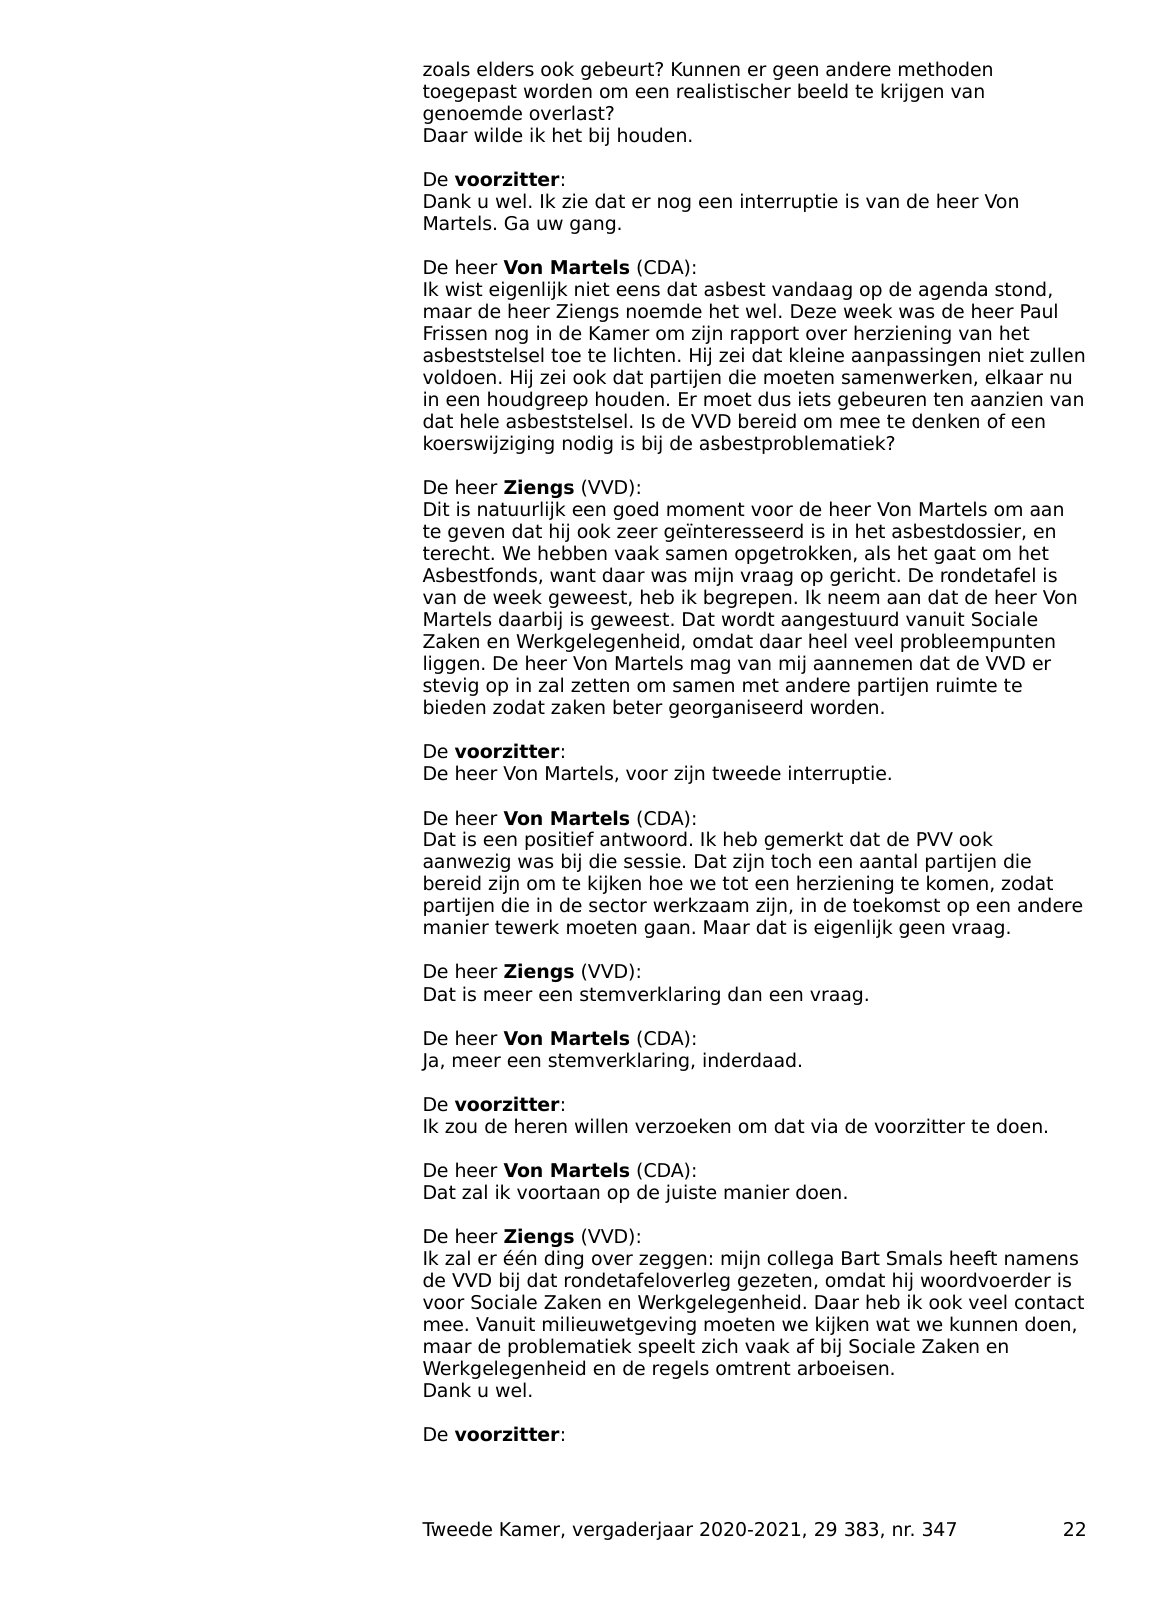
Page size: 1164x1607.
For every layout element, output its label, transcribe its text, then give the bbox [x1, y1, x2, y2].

text Ik wist eigenlijk niet eens dat asbest vandaag op de agenda stond, maar de heer Ziengs noemde het wel. Deze week was de heer Paul Frissen nog in de Kamer om zijn rapport over herziening van het asbeststelsel toe te lichten. Hij zei dat kleine aanpassingen niet zullen voldoen. Hij zei ook dat partijen die moeten samenwerken, elkaar nu in een houdgreep houden. Er moet dus iets gebeuren ten aanzien van dat hele asbeststelsel. Is de VVD bereid om mee te denken of een koerswijziging nodig is bij de asbestproblematiek? [422, 279, 1087, 455]
text De voorzitter: [422, 1424, 1087, 1446]
text zoals elders ook gebeurt? Kunnen er geen andere methoden toegepast worden om een realistischer beeld te krijgen van genoemde overlast? [422, 59, 1087, 125]
text Dank u wel. [422, 1380, 1087, 1402]
text De voorzitter: [422, 169, 1087, 191]
text De heer Ziengs (VVD): [422, 961, 1087, 983]
text Dit is natuurlijk een goed moment voor de heer Von Martels om aan te geven dat hij ook zeer geïnteresseerd is in het asbestdossier, en terecht. We hebben vaak samen opgetrokken, als het gaat om het Asbestfonds, want daar was mijn vraag op gericht. De rondetafel is van de week geweest, heb ik begrepen. Ik neem aan dat de heer Von Martels daarbij is geweest. Dat wordt aangestuurd vanuit Sociale Zaken en Werkgelegenheid, omdat daar heel veel probleempunten liggen. De heer Von Martels mag van mij aannemen dat de VVD er stevig op in zal zetten om samen met andere partijen ruimte te bieden zodat zaken beter georganiseerd worden. [422, 499, 1087, 719]
text De heer Ziengs (VVD): [422, 477, 1087, 499]
text Dat zal ik voortaan op de juiste manier doen. [422, 1182, 1087, 1204]
text De heer Von Martels, voor zijn tweede interruptie. [422, 763, 1087, 785]
text De heer Von Martels (CDA): [422, 257, 1087, 279]
text De heer Von Martels (CDA): [422, 1160, 1087, 1182]
text Ik zou de heren willen verzoeken om dat via de voorzitter te doen. [422, 1116, 1087, 1138]
text Dat is meer een stemverklaring dan een vraag. [422, 983, 1087, 1005]
text De voorzitter: [422, 1094, 1087, 1116]
text Ik zal er één ding over zeggen: mijn collega Bart Smals heeft namens de VVD bij dat rondetafeloverleg gezeten, omdat hij woordvoerder is voor Sociale Zaken en Werkgelegenheid. Daar heb ik ook veel contact mee. Vanuit milieuwetgeving moeten we kijken wat we kunnen doen, maar de problematiek speelt zich vaak af bij Sociale Zaken en Werkgelegenheid en de regels omtrent arboeisen. [422, 1248, 1087, 1380]
text De voorzitter: [422, 741, 1087, 763]
text Dat is een positief antwoord. Ik heb gemerkt dat de PVV ook aanwezig was bij die sessie. Dat zijn toch een aantal partijen die bereid zijn om te kijken hoe we tot een herziening te komen, zodat partijen die in de sector werkzaam zijn, in de toekomst op een andere manier tewerk moeten gaan. Maar dat is eigenlijk geen vraag. [422, 829, 1087, 939]
text De heer Ziengs (VVD): [422, 1226, 1087, 1248]
text Dank u wel. Ik zie dat er nog een interruptie is van de heer Von Martels. Ga uw gang. [422, 191, 1087, 235]
text Daar wilde ik het bij houden. [422, 125, 1087, 147]
text De heer Von Martels (CDA): [422, 807, 1087, 829]
text De heer Von Martels (CDA): [422, 1028, 1087, 1049]
text Ja, meer een stemverklaring, inderdaad. [422, 1049, 1087, 1072]
